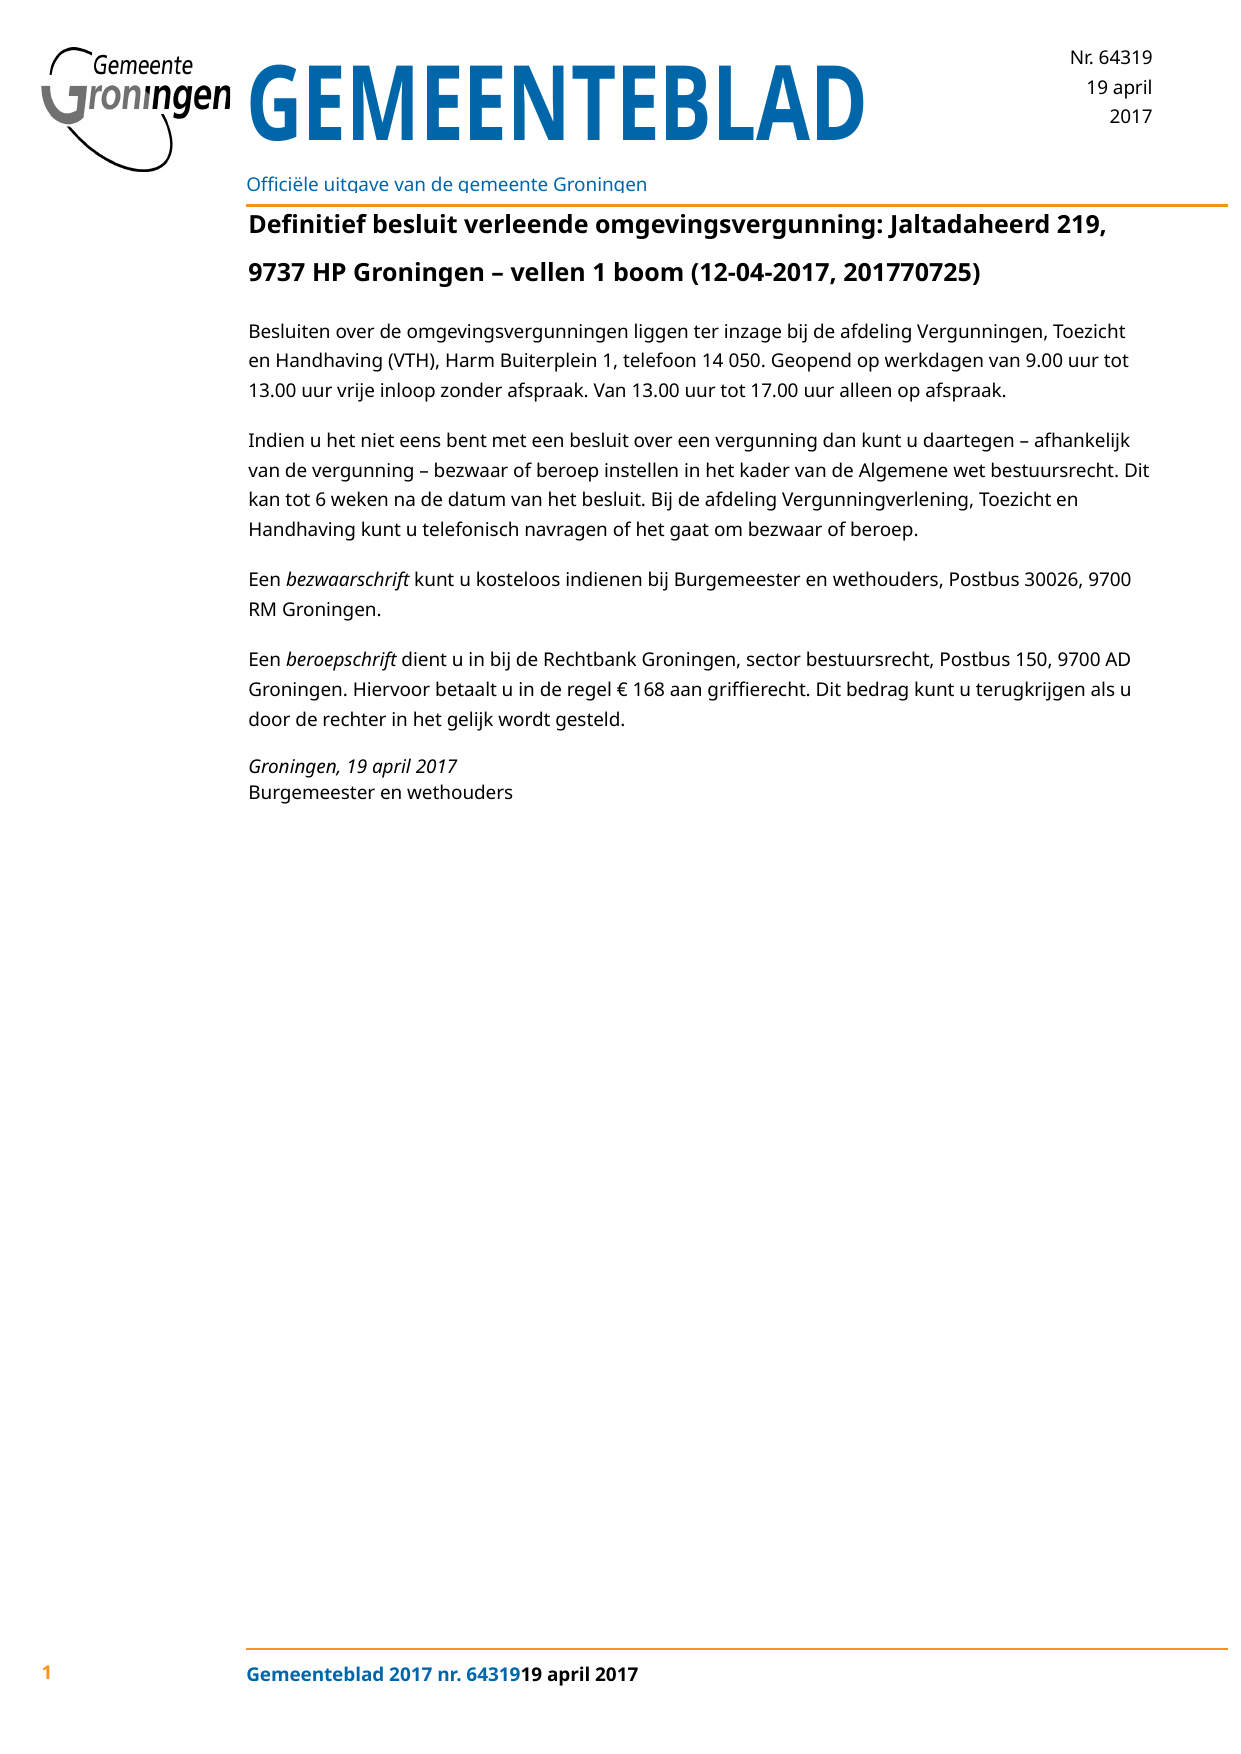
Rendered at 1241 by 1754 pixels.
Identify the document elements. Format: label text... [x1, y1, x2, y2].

text Burgemeester en wethouders [248, 779, 1152, 805]
text Groningen, 19 april 2017 [248, 754, 1152, 779]
text Indien u het niet eens bent met een besluit over een vergunning dan kunt u daartegen – afhankelijk van de vergunning – bezwaar of beroep instellen in het kader van de Algemene wet bestuursrecht. Dit kan tot 6 weken na de datum van het besluit. Bij de afdeling Vergunningverlening, Toezicht en Handhaving kunt u telefonisch navragen of het gaat om bezwaar of beroep. [248, 427, 1152, 542]
text Een beroepschrift dient u in bij de Rechtbank Groningen, sector bestuursrecht, Postbus 150, 9700 AD Groningen. Hiervoor betaalt u in de regel € 168 aan griffierecht. Dit bedrag kunt u terugkrijgen als u door de rechter in het gelijk wordt gesteld. [248, 647, 1152, 732]
picture [41, 47, 231, 172]
text Besluiten over de omgevingsvergunningen liggen ter inzage bij de afdeling Vergunningen, Toezicht en Handhaving (VTH), Harm Buiterplein 1, telefoon 14 050. Geopend op werkdagen van 9.00 uur tot 13.00 uur vrije inloop zonder afspraak. Van 13.00 uur tot 17.00 uur alleen op afspraak. [248, 318, 1152, 403]
text Definitief besluit verleende omgevingsvergunning: Jaltadaheerd 219, 9737 HP Groningen – vellen 1 boom (12-04-2017, 201770725) [248, 207, 1152, 288]
text Een bezwaarschrift kunt u kosteloos indienen bij Burgemeester en wethouders, Postbus 30026, 9700 RM Groningen. [248, 567, 1152, 622]
